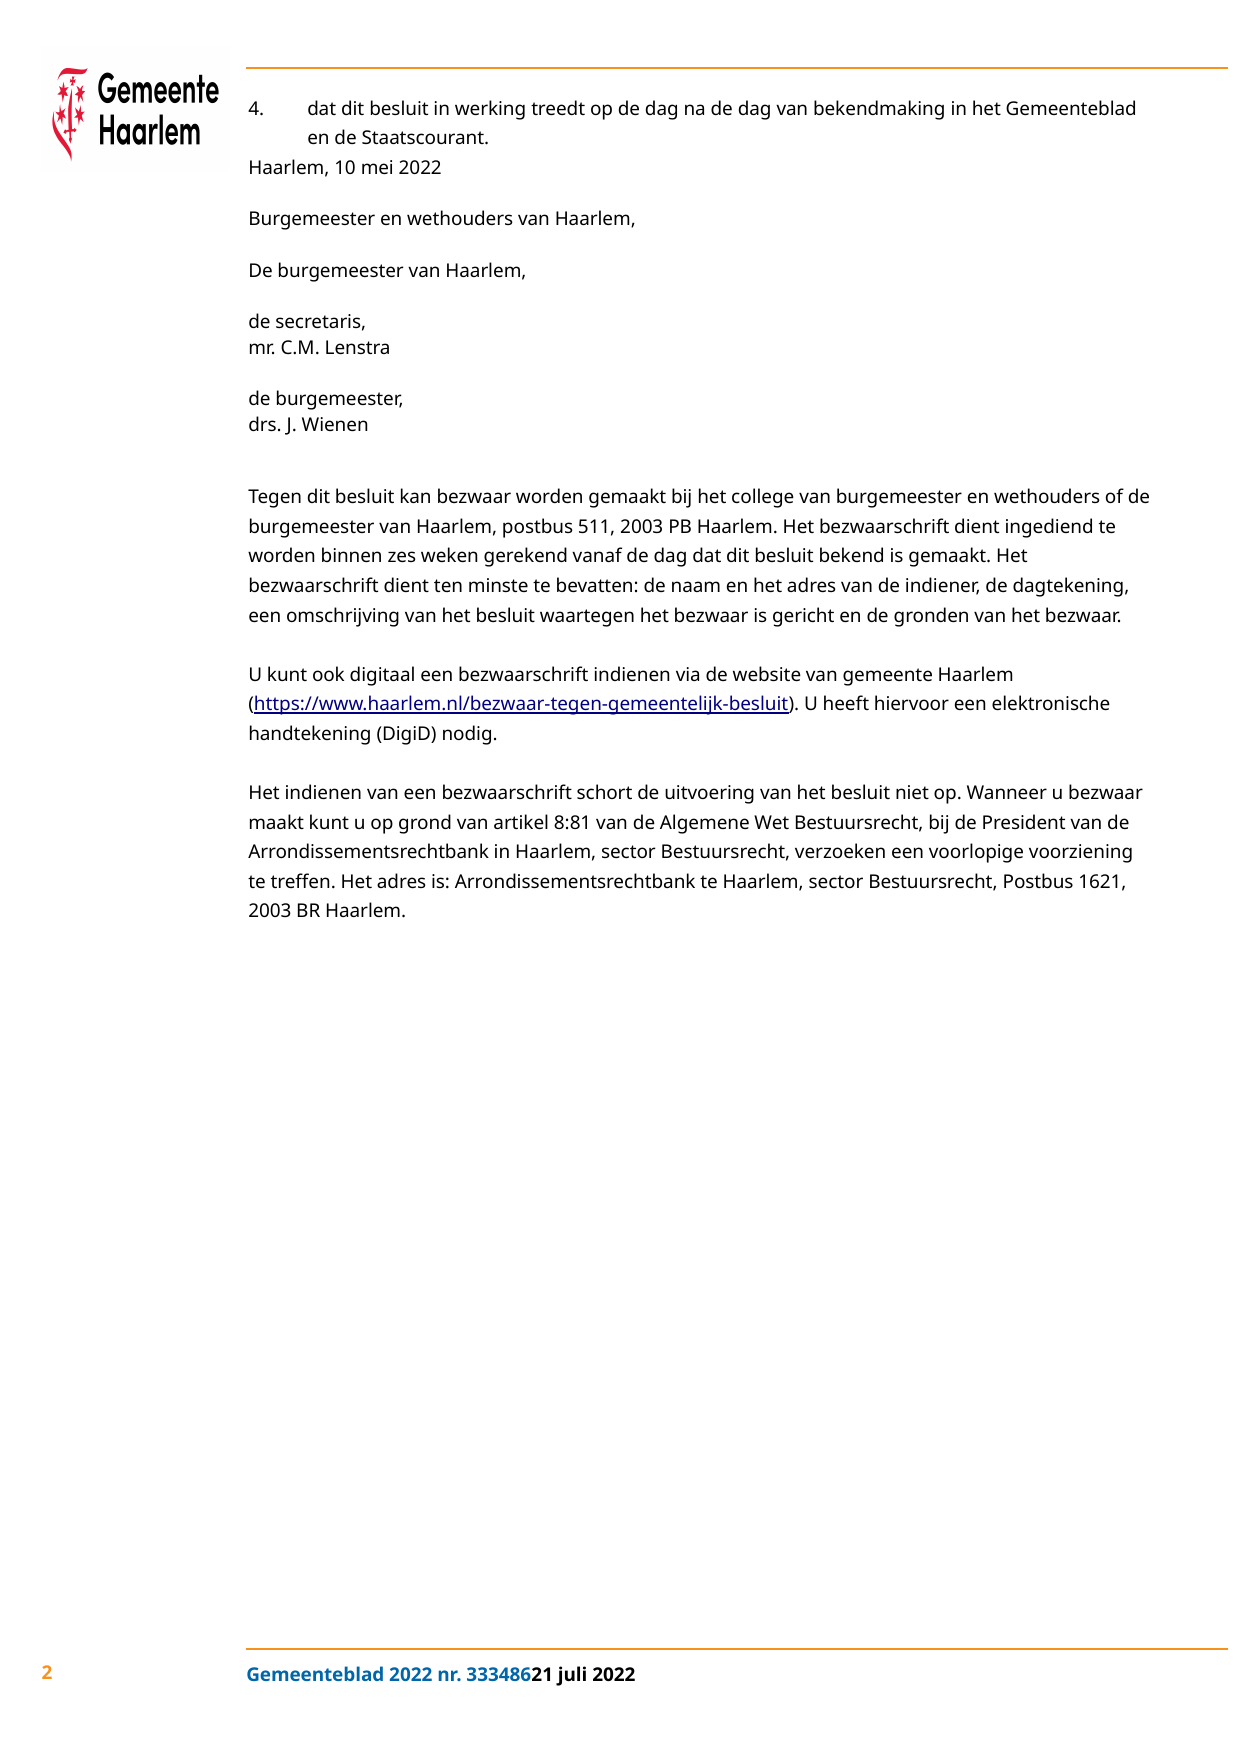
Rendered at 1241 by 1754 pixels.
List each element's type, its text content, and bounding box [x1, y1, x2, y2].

text De burgemeester van Haarlem, [248, 257, 1152, 283]
list dat dit besluit in werking treedt op de dag na de dag van bekendmaking in het Gemeenteblad en de Staatscourant. [248, 95, 1152, 150]
text Haarlem, 10 mei 2022 [248, 154, 1152, 180]
text drs. J. Wienen [248, 411, 1152, 437]
text U kunt ook digitaal een bezwaarschrift indienen via de website van gemeente Haarlem (https://www.haarlem.nl/bezwaar-tegen-gemeentelijk-besluit). U heeft hiervoor een elektronische handtekening (DigiD) nodig. [248, 661, 1152, 746]
text de secretaris, [248, 308, 1152, 334]
picture [41, 47, 231, 172]
text Burgemeester en wethouders van Haarlem, [248, 205, 1152, 231]
text mr. C.M. Lenstra [248, 334, 1152, 360]
text Het indienen van een bezwaarschrift schort de uitvoering van het besluit niet op. Wanneer u bezwaar maakt kunt u op grond van artikel 8:81 van de Algemene Wet Bestuursrecht, bij de President van de Arrondissementsrechtbank in Haarlem, sector Bestuursrecht, verzoeken een voorlopige voorziening te treffen. Het adres is: Arrondissementsrechtbank te Haarlem, sector Bestuursrecht, Postbus 1621, 2003 BR Haarlem. [248, 779, 1152, 923]
text Tegen dit besluit kan bezwaar worden gemaakt bij het college van burgemeester en wethouders of de burgemeester van Haarlem, postbus 511, 2003 PB Haarlem. Het bezwaarschrift dient ingediend te worden binnen zes weken gerekend vanaf de dag dat dit besluit bekend is gemaakt. Het bezwaarschrift dient ten minste te bevatten: de naam en het adres van de indiener, de dagtekening, een omschrijving van het besluit waartegen het bezwaar is gericht en de gronden van het bezwaar. [248, 483, 1152, 628]
text de burgemeester, [248, 386, 1152, 411]
